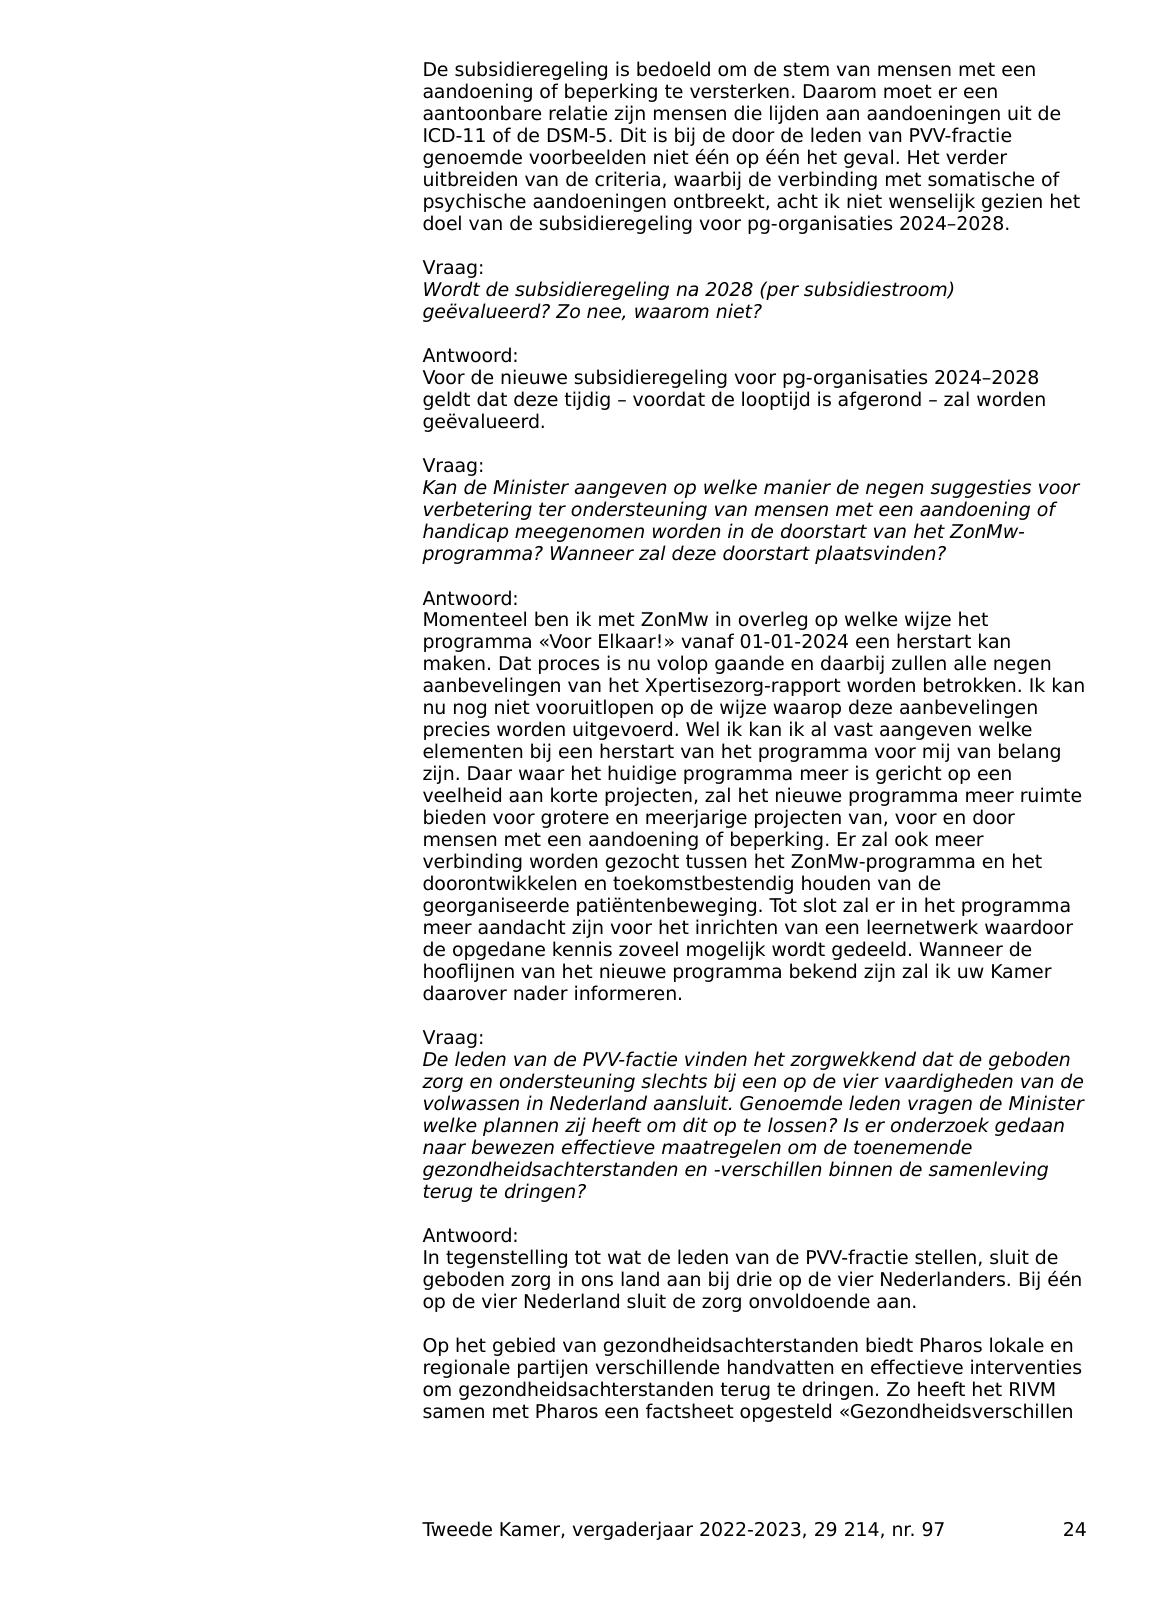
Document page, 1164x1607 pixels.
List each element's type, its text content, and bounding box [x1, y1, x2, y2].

text Vraag: [422, 1027, 1087, 1049]
text Vraag: [422, 257, 1087, 279]
text Wordt de subsidieregeling na 2028 (per subsidiestroom) geëvalueerd? Zo nee, waarom niet? [422, 279, 1087, 323]
text De leden van de PVV-factie vinden het zorgwekkend dat de geboden zorg en ondersteuning slechts bij een op de vier vaardigheden van de volwassen in Nederland aansluit. Genoemde leden vragen de Minister welke plannen zij heeft om dit op te lossen? Is er onderzoek gedaan naar bewezen effectieve maatregelen om de toenemende gezondheidsachterstanden en -verschillen binnen de samenleving terug te dringen? [422, 1049, 1087, 1203]
text Vraag: [422, 455, 1087, 477]
text Antwoord: [422, 587, 1087, 609]
text Kan de Minister aangeven op welke manier de negen suggesties voor verbetering ter ondersteuning van mensen met een aandoening of handicap meegenomen worden in de doorstart van het ZonMw-programma? Wanneer zal deze doorstart plaatsvinden? [422, 477, 1087, 565]
text In tegenstelling tot wat de leden van de PVV-fractie stellen, sluit de geboden zorg in ons land aan bij drie op de vier Nederlanders. Bij één op de vier Nederland sluit de zorg onvoldoende aan. [422, 1247, 1087, 1313]
text De subsidieregeling is bedoeld om de stem van mensen met een aandoening of beperking te versterken. Daarom moet er een aantoonbare relatie zijn mensen die lijden aan aandoeningen uit de ICD-11 of de DSM-5. Dit is bij de door de leden van PVV-fractie genoemde voorbeelden niet één op één het geval. Het verder uitbreiden van de criteria, waarbij de verbinding met somatische of psychische aandoeningen ontbreekt, acht ik niet wenselijk gezien het doel van de subsidieregeling voor pg-organisaties 2024–2028. [422, 59, 1087, 235]
text Op het gebied van gezondheidsachterstanden biedt Pharos lokale en regionale partijen verschillende handvatten en effectieve interventies om gezondheidsachterstanden terug te dringen. Zo heeft het RIVM samen met Pharos een factsheet opgesteld «Gezondheidsverschillen [422, 1335, 1087, 1423]
text Voor de nieuwe subsidieregeling voor pg-organisaties 2024–2028 geldt dat deze tijdig – voordat de looptijd is afgerond – zal worden geëvalueerd. [422, 367, 1087, 433]
text Antwoord: [422, 1225, 1087, 1247]
text Momenteel ben ik met ZonMw in overleg op welke wijze het programma «Voor Elkaar!» vanaf 01-01-2024 een herstart kan maken. Dat proces is nu volop gaande en daarbij zullen alle negen aanbevelingen van het Xpertisezorg-rapport worden betrokken. Ik kan nu nog niet vooruitlopen op de wijze waarop deze aanbevelingen precies worden uitgevoerd. Wel ik kan ik al vast aangeven welke elementen bij een herstart van het programma voor mij van belang zijn. Daar waar het huidige programma meer is gericht op een veelheid aan korte projecten, zal het nieuwe programma meer ruimte bieden voor grotere en meerjarige projecten van, voor en door mensen met een aandoening of beperking. Er zal ook meer verbinding worden gezocht tussen het ZonMw-programma en het doorontwikkelen en toekomstbestendig houden van de georganiseerde patiëntenbeweging. Tot slot zal er in het programma meer aandacht zijn voor het inrichten van een leernetwerk waardoor de opgedane kennis zoveel mogelijk wordt gedeeld. Wanneer de hooflijnen van het nieuwe programma bekend zijn zal ik uw Kamer daarover nader informeren. [422, 609, 1087, 1005]
text Antwoord: [422, 345, 1087, 367]
